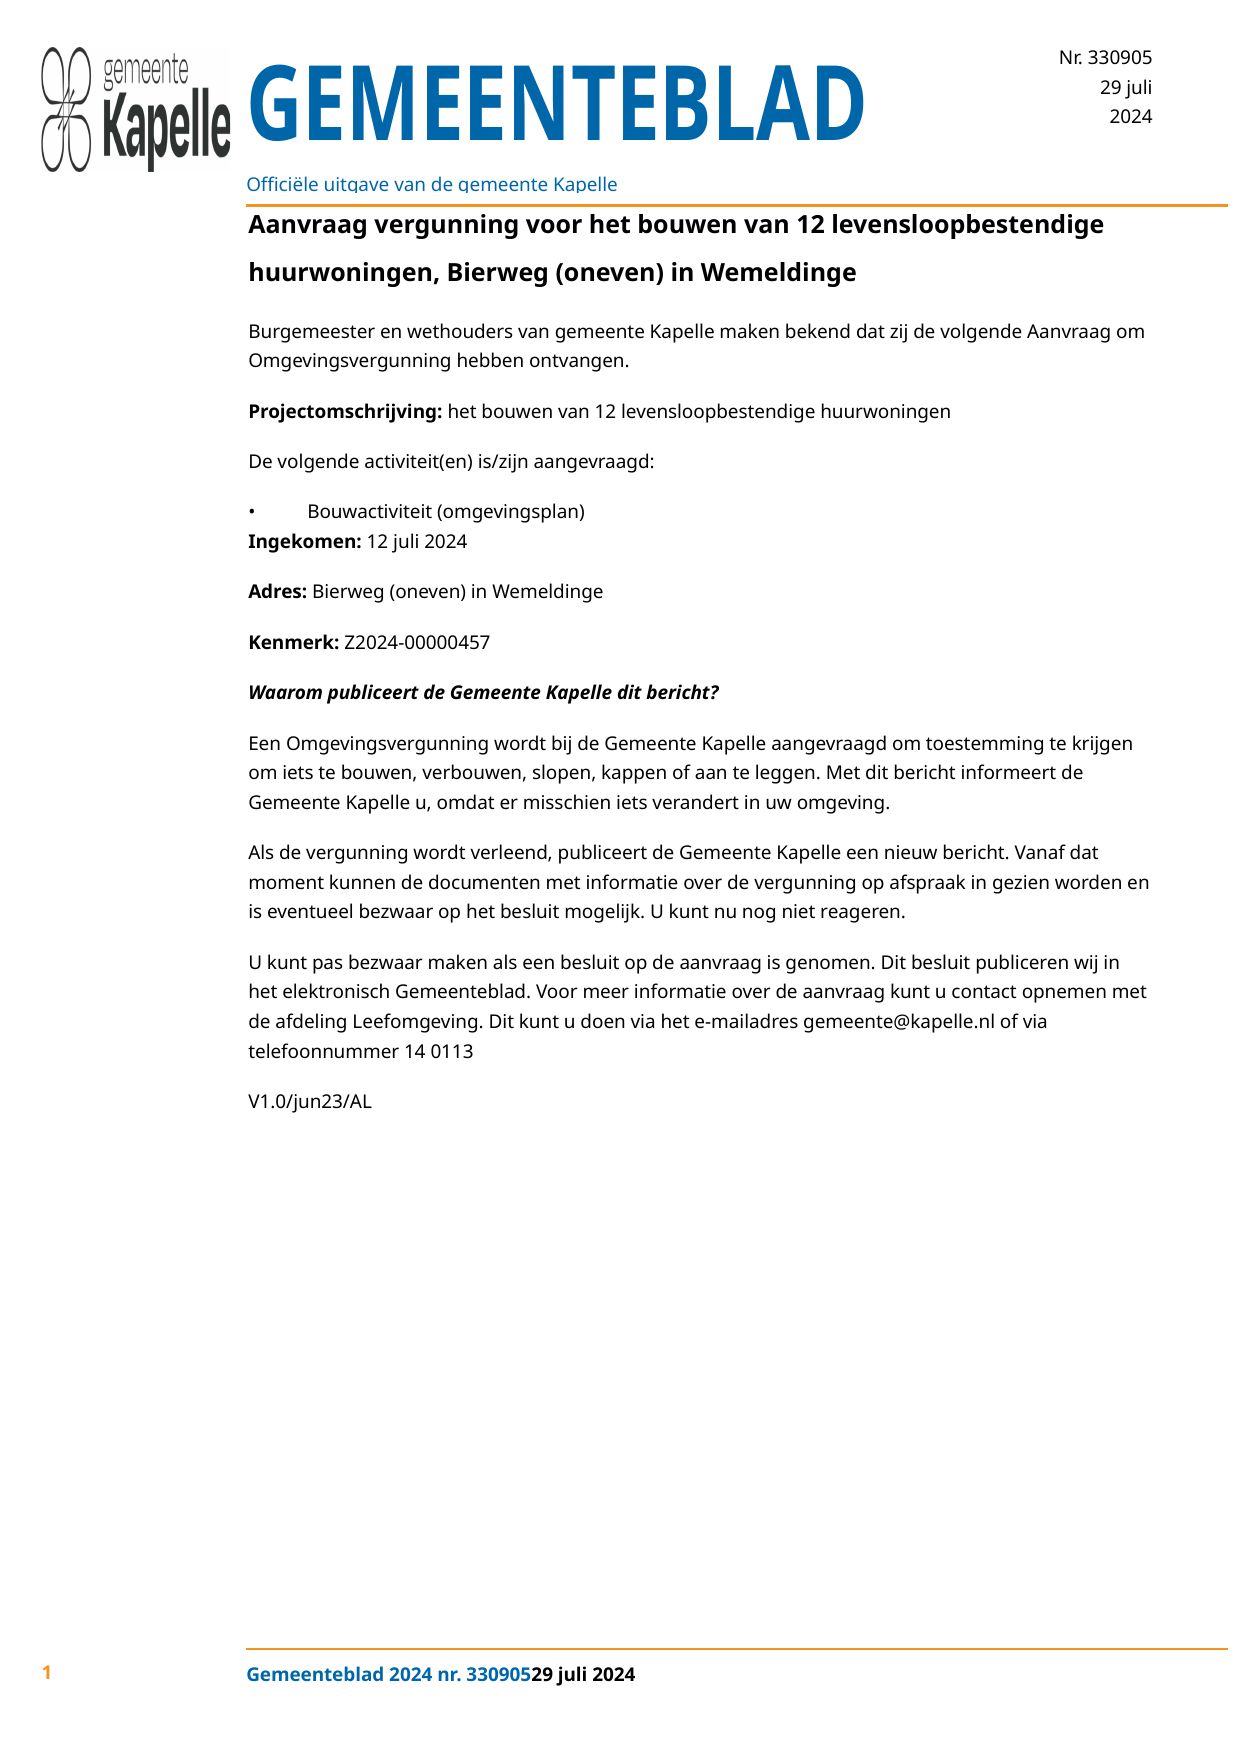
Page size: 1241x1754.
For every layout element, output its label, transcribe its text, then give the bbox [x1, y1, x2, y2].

text De volgende activiteit(en) is/zijn aangevraagd: [248, 448, 1152, 474]
text Burgemeester en wethouders van gemeente Kapelle maken bekend dat zij de volgende Aanvraag om Omgevingsvergunning hebben ontvangen. [248, 318, 1152, 373]
text U kunt pas bezwaar maken als een besluit op de aanvraag is genomen. Dit besluit publiceren wij in het elektronisch Gemeenteblad. Voor meer informatie over de aanvraag kunt u contact opnemen met de afdeling Leefomgeving. Dit kunt u doen via het e-mailadres gemeente@kapelle.nl of via telefoonnummer 14 0113 [248, 949, 1152, 1064]
text Adres: Bierweg (oneven) in Wemeldinge [248, 579, 1152, 604]
picture [41, 47, 231, 172]
text Een Omgevingsvergunning wordt bij de Gemeente Kapelle aangevraagd om toestemming te krijgen om iets te bouwen, verbouwen, slopen, kappen of aan te leggen. Met dit bericht informeert de Gemeente Kapelle u, omdat er misschien iets verandert in uw omgeving. [248, 730, 1152, 815]
text Waarom publiceert de Gemeente Kapelle dit bericht? [248, 679, 1152, 705]
text Projectomschrijving: het bouwen van 12 levensloopbestendige huurwoningen [248, 398, 1152, 424]
text Kenmerk: Z2024-00000457 [248, 629, 1152, 655]
list Bouwactiviteit (omgevingsplan) [248, 499, 1152, 524]
text Aanvraag vergunning voor het bouwen van 12 levensloopbestendige huurwoningen, Bierweg (oneven) in Wemeldinge [248, 207, 1152, 288]
text Ingekomen: 12 juli 2024 [248, 528, 1152, 554]
text Als de vergunning wordt verleend, publiceert de Gemeente Kapelle een nieuw bericht. Vanaf dat moment kunnen de documenten met informatie over de vergunning op afspraak in gezien worden en is eventueel bezwaar op het besluit mogelijk. U kunt nu nog niet reageren. [248, 839, 1152, 924]
text V1.0/jun23/AL [248, 1088, 1152, 1114]
